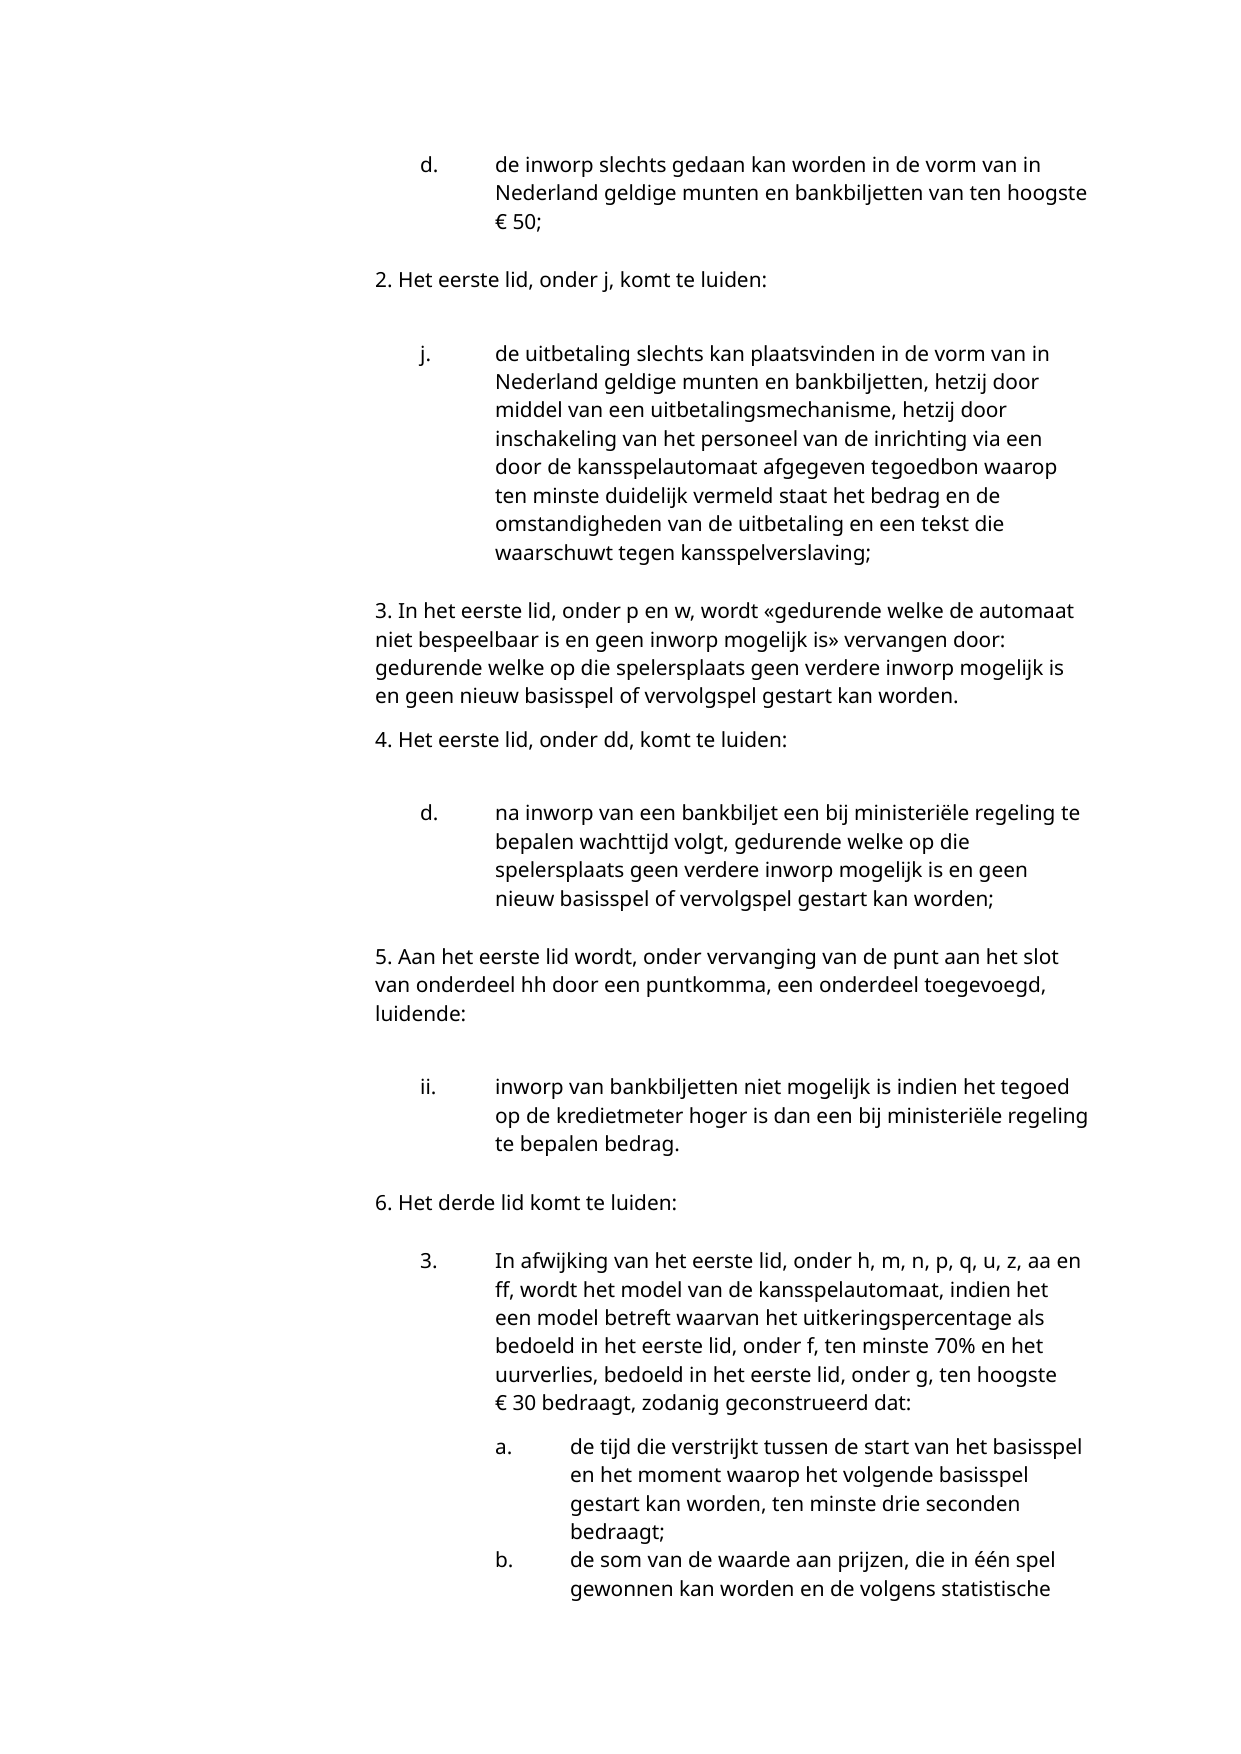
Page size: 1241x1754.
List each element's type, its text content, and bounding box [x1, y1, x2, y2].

list inworp van bankbiljetten niet mogelijk is indien het tegoed op de kredietmeter hoger is dan een bij ministeriële regeling te bepalen bedrag. [420, 1072, 1090, 1158]
text 4. Het eerste lid, onder dd, komt te luiden: [375, 725, 1090, 753]
list de tijd die verstrijkt tussen de start van het basisspel en het moment waarop het volgende basisspel gestart kan worden, ten minste drie seconden bedraagt; [495, 1432, 1090, 1546]
text 5. Aan het eerste lid wordt, onder vervanging van de punt aan het slot van onderdeel hh door een puntkomma, een onderdeel toegevoegd, luidende: [375, 942, 1090, 1027]
list na inworp van een bankbiljet een bij ministeriële regeling te bepalen wachttijd volgt, gedurende welke op die spelersplaats geen verdere inworp mogelijk is en geen nieuw basisspel of vervolgspel gestart kan worden; [420, 798, 1090, 912]
list In afwijking van het eerste lid, onder h, m, n, p, q, u, z, aa en ff, wordt het model van de kansspelautomaat, indien het een model betreft waarvan het uitkeringspercentage als bedoeld in het eerste lid, onder f, ten minste 70% en het uurverlies, bedoeld in het eerste lid, onder g, ten hoogste € 30 bedraagt, zodanig geconstrueerd dat: [420, 1246, 1090, 1417]
text 6. Het derde lid komt te luiden: [375, 1188, 1090, 1216]
list de inworp slechts gedaan kan worden in de vorm van in Nederland geldige munten en bankbiljetten van ten hoogste € 50; [420, 150, 1090, 235]
list de som van de waarde aan prijzen, die in één spel gewonnen kan worden en de volgens statistische [495, 1546, 1090, 1602]
list de uitbetaling slechts kan plaatsvinden in de vorm van in Nederland geldige munten en bankbiljetten, hetzij door middel van een uitbetalingsmechanisme, hetzij door inschakeling van het personeel van de inrichting via een door de kansspelautomaat afgegeven tegoedbon waarop ten minste duidelijk vermeld staat het bedrag en de omstandigheden van de uitbetaling en een tekst die waarschuwt tegen kansspelverslaving; [420, 339, 1090, 566]
text 3. In het eerste lid, onder p en w, wordt «gedurende welke de automaat niet bespeelbaar is en geen inworp mogelijk is» vervangen door: gedurende welke op die spelersplaats geen verdere inworp mogelijk is en geen nieuw basisspel of vervolgspel gestart kan worden. [375, 596, 1090, 710]
text 2. Het eerste lid, onder j, komt te luiden: [375, 265, 1090, 294]
